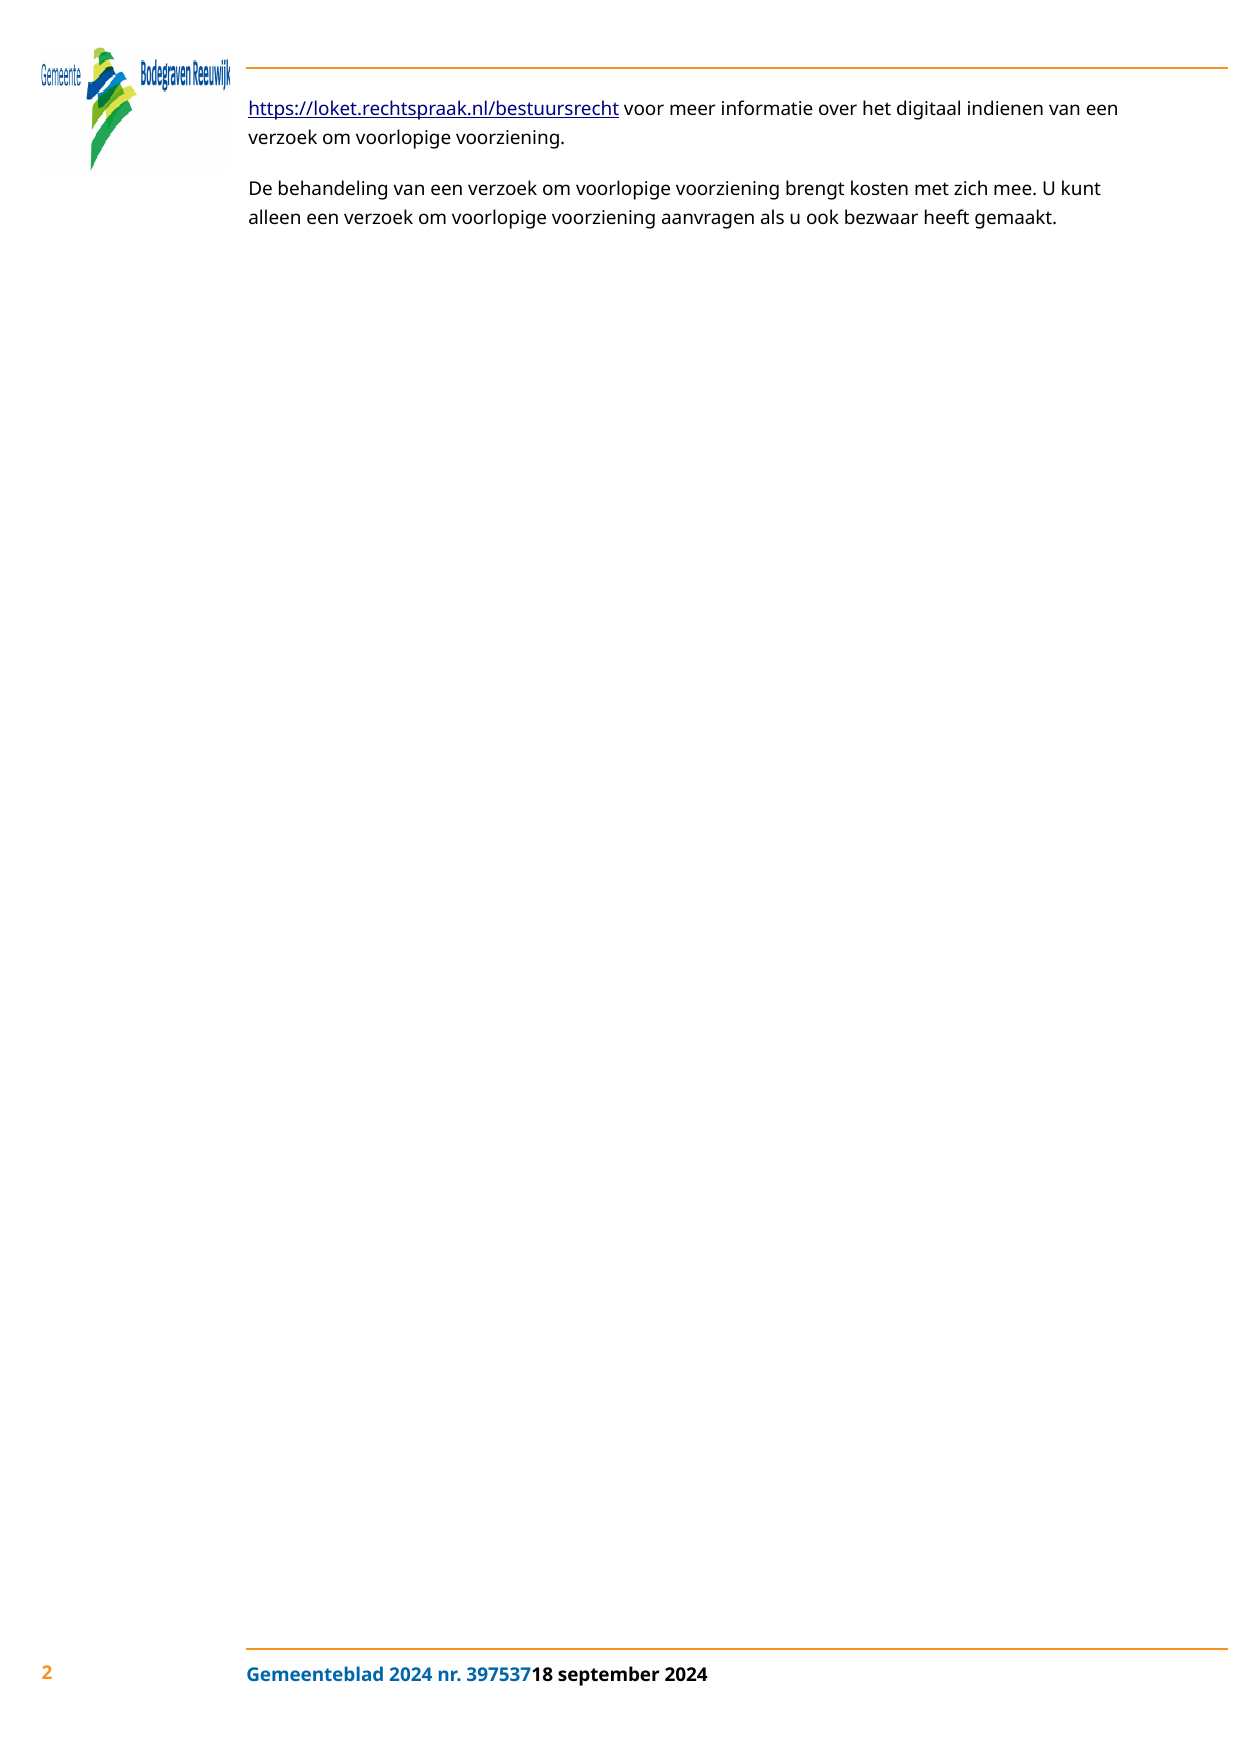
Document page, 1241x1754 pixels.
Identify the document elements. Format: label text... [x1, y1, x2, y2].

text De behandeling van een verzoek om voorlopige voorziening brengt kosten met zich mee. U kunt alleen een verzoek om voorlopige voorziening aanvragen als u ook bezwaar heeft gemaakt. [248, 175, 1152, 230]
text https://loket.rechtspraak.nl/bestuursrecht voor meer informatie over het digitaal indienen van een verzoek om voorlopige voorziening. [248, 95, 1152, 150]
picture [41, 47, 231, 172]
